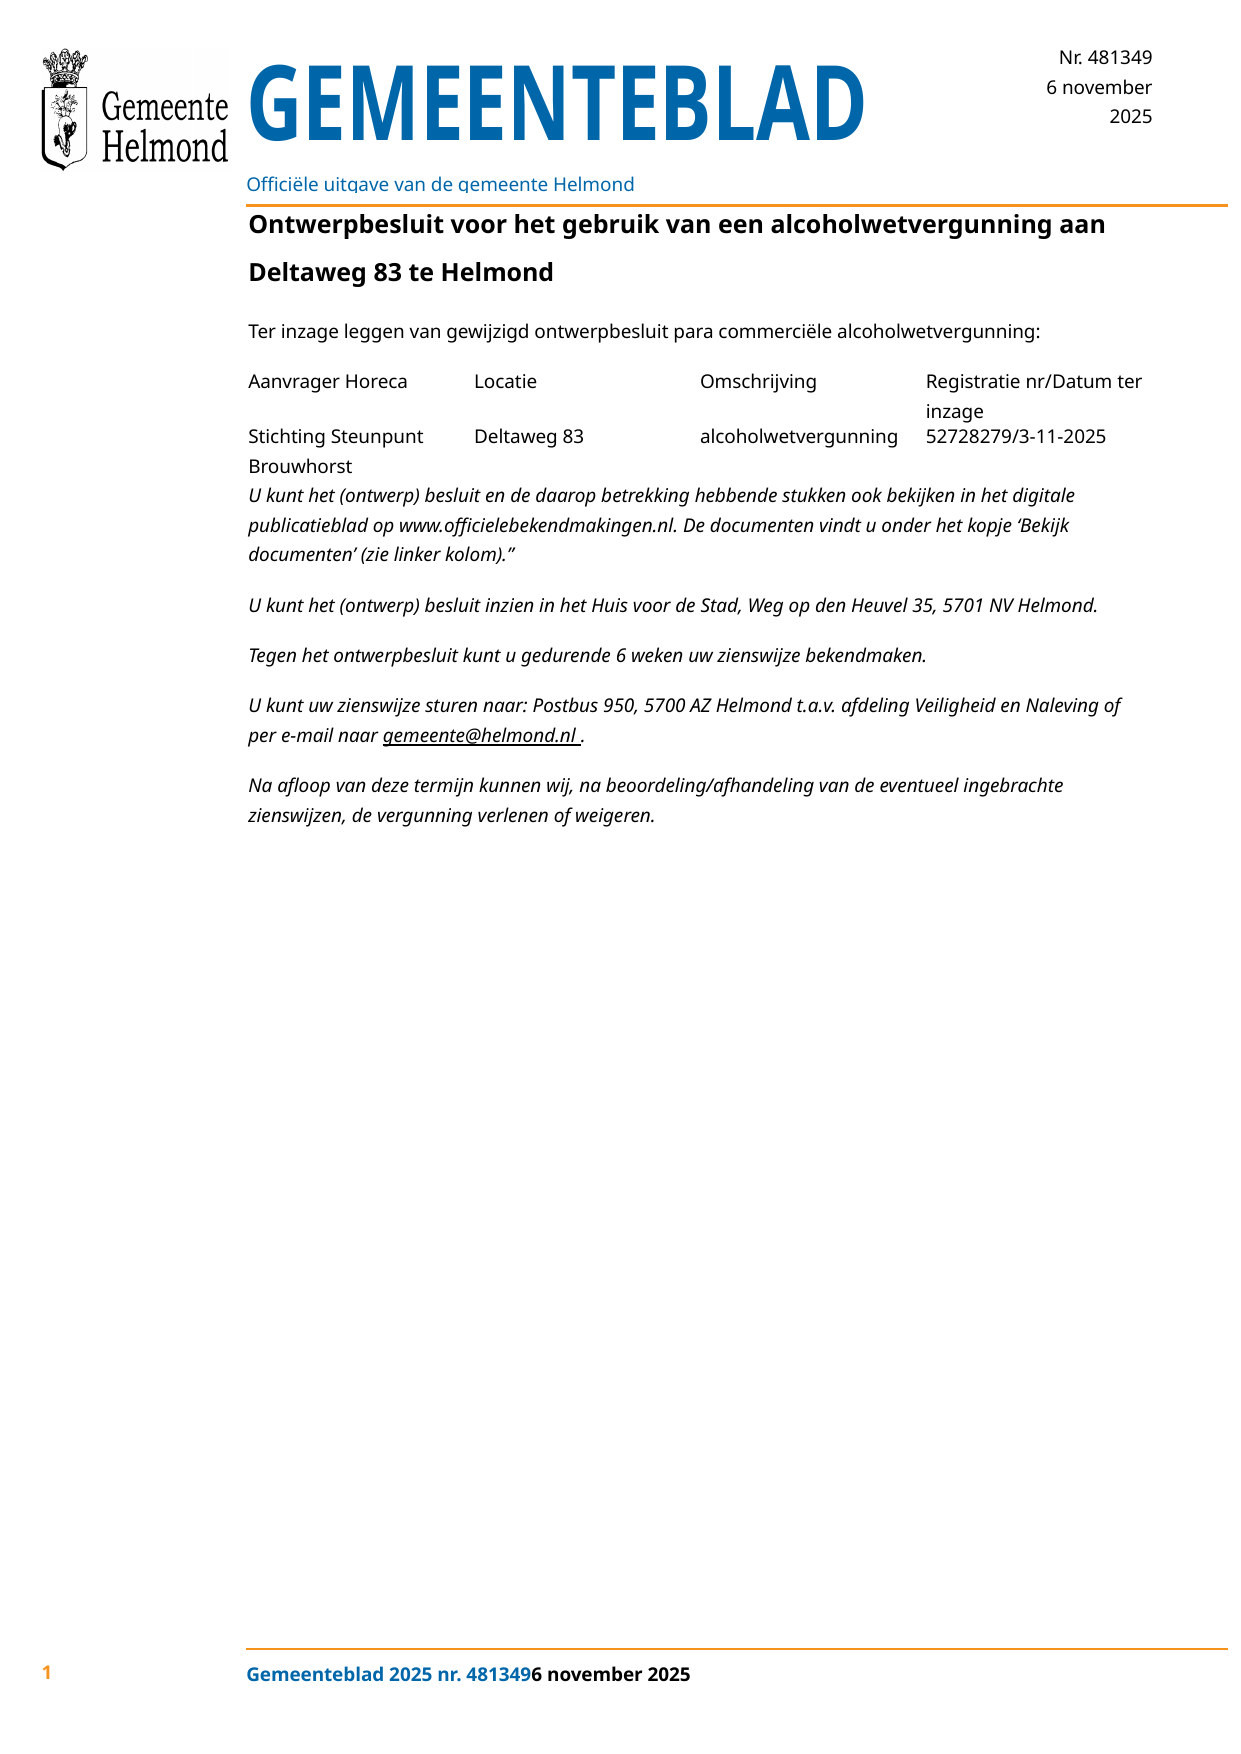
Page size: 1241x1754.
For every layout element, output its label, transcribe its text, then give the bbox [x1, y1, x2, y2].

text U kunt het (ontwerp) besluit en de daarop betrekking hebbende stukken ook bekijken in het digitale publicatieblad op www.officielebekendmakingen.nl. De documenten vindt u onder het kopje ‘Bekijk documenten’ (zie linker kolom).” [248, 482, 1152, 567]
text Tegen het ontwerpbesluit kunt u gedurende 6 weken uw zienswijze bekendmaken. [248, 642, 1152, 668]
table_cell 52728279/3-11-2025 [926, 424, 1152, 479]
text Ter inzage leggen van gewijzigd ontwerpbesluit para commerciële alcoholwetvergunning: [248, 318, 1152, 344]
picture [41, 47, 231, 172]
text U kunt het (ontwerp) besluit inzien in het Huis voor de Stad, Weg op den Heuvel 35, 5701 NV Helmond. [248, 592, 1152, 618]
table_header Aanvrager Horeca [248, 369, 474, 424]
table_cell Stichting Steunpunt Brouwhorst [248, 424, 474, 479]
text Na afloop van deze termijn kunnen wij, na beoordeling/afhandeling van de eventueel ingebrachte zienswijzen, de vergunning verlenen of weigeren. [248, 773, 1152, 828]
table_header Locatie [474, 369, 700, 424]
table_cell alcoholwetvergunning [700, 424, 926, 479]
table_header Omschrijving [700, 369, 926, 424]
table_cell Deltaweg 83 [474, 424, 700, 479]
table_header Registratie nr/Datum ter inzage [926, 369, 1152, 424]
text U kunt uw zienswijze sturen naar: Postbus 950, 5700 AZ Helmond t.a.v. afdeling Veiligheid en Naleving of per e-mail naar gemeente@helmond.nl . [248, 693, 1152, 748]
text Ontwerpbesluit voor het gebruik van een alcoholwetvergunning aan Deltaweg 83 te Helmond [248, 207, 1152, 288]
